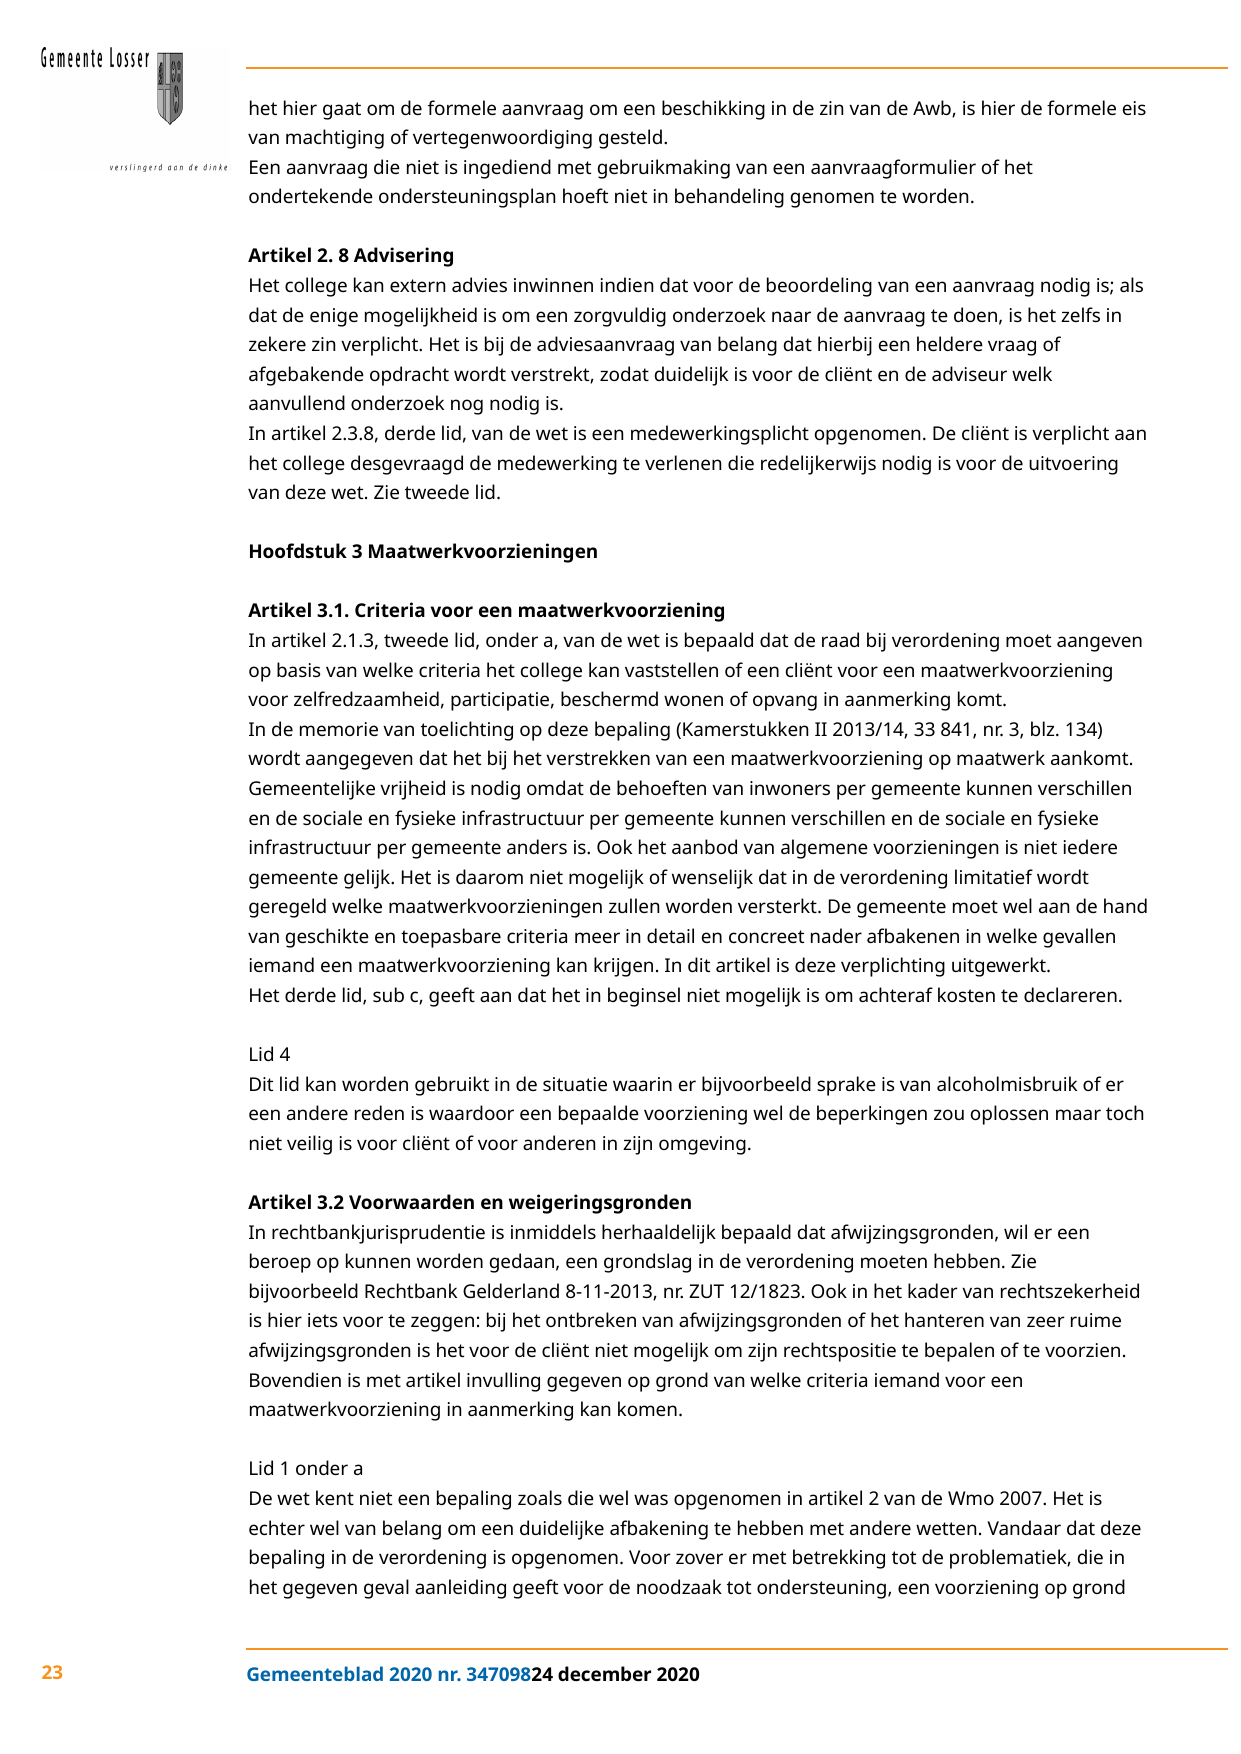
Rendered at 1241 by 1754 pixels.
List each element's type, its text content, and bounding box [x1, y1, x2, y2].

text Het derde lid, sub c, geeft aan dat het in beginsel niet mogelijk is om achteraf kosten te declareren. [248, 982, 1152, 1008]
picture [41, 47, 231, 172]
text In artikel 2.3.8, derde lid, van de wet is een medewerkingsplicht opgenomen. De cliënt is verplicht aan het college desgevraagd de medewerking te verlenen die redelijkerwijs nodig is voor de uitvoering van deze wet. Zie tweede lid. [248, 420, 1152, 505]
text Dit lid kan worden gebruikt in de situatie waarin er bijvoorbeeld sprake is van alcoholmisbruik of er een andere reden is waardoor een bepaalde voorziening wel de beperkingen zou oplossen maar toch niet veilig is voor cliënt of voor anderen in zijn omgeving. [248, 1071, 1152, 1156]
text Artikel 3.1. Criteria voor een maatwerkvoorziening [248, 598, 1152, 623]
text Lid 1 onder a [248, 1456, 1152, 1481]
text Een aanvraag die niet is ingediend met gebruikmaking van een aanvraagformulier of het ondertekende ondersteuningsplan hoeft niet in behandeling genomen te worden. [248, 154, 1152, 209]
text Het college kan extern advies inwinnen indien dat voor de beoordeling van een aanvraag nodig is; als dat de enige mogelijkheid is om een zorgvuldig onderzoek naar de aanvraag te doen, is het zelfs in zekere zin verplicht. Het is bij de adviesaanvraag van belang dat hierbij een heldere vraag of afgebakende opdracht wordt verstrekt, zodat duidelijk is voor de cliënt en de adviseur welk aanvullend onderzoek nog nodig is. [248, 272, 1152, 416]
text Artikel 2. 8 Advisering [248, 243, 1152, 268]
text het hier gaat om de formele aanvraag om een beschikking in de zin van de Awb, is hier de formele eis van machtiging of vertegenwoordiging gesteld. [248, 95, 1152, 150]
text Artikel 3.2 Voorwaarden en weigeringsgronden [248, 1189, 1152, 1215]
text In artikel 2.1.3, tweede lid, onder a, van de wet is bepaald dat de raad bij verordening moet aangeven op basis van welke criteria het college kan vaststellen of een cliënt voor een maatwerkvoorziening voor zelfredzaamheid, participatie, beschermd wonen of opvang in aanmerking komt. [248, 627, 1152, 712]
text Lid 4 [248, 1041, 1152, 1067]
text In rechtbankjurisprudentie is inmiddels herhaaldelijk bepaald dat afwijzingsgronden, wil er een beroep op kunnen worden gedaan, een grondslag in de verordening moeten hebben. Zie bijvoorbeeld Rechtbank Gelderland 8-11-2013, nr. ZUT 12/1823. Ook in het kader van rechtszekerheid is hier iets voor te zeggen: bij het ontbreken van afwijzingsgronden of het hanteren van zeer ruime afwijzingsgronden is het voor de cliënt niet mogelijk om zijn rechtspositie te bepalen of te voorzien. Bovendien is met artikel invulling gegeven op grond van welke criteria iemand voor een maatwerkvoorziening in aanmerking kan komen. [248, 1219, 1152, 1422]
text Hoofdstuk 3 Maatwerkvoorzieningen [248, 538, 1152, 564]
text De wet kent niet een bepaling zoals die wel was opgenomen in artikel 2 van de Wmo 2007. Het is echter wel van belang om een duidelijke afbakening te hebben met andere wetten. Vandaar dat deze bepaling in de verordening is opgenomen. Voor zover er met betrekking tot de problematiek, die in het gegeven geval aanleiding geeft voor de noodzaak tot ondersteuning, een voorziening op grond [248, 1485, 1152, 1600]
text In de memorie van toelichting op deze bepaling (Kamerstukken II 2013/14, 33 841, nr. 3, blz. 134) wordt aangegeven dat het bij het verstrekken van een maatwerkvoorziening op maatwerk aankomt. Gemeentelijke vrijheid is nodig omdat de behoeften van inwoners per gemeente kunnen verschillen en de sociale en fysieke infrastructuur per gemeente kunnen verschillen en de sociale en fysieke infrastructuur per gemeente anders is. Ook het aanbod van algemene voorzieningen is niet iedere gemeente gelijk. Het is daarom niet mogelijk of wenselijk dat in de verordening limitatief wordt geregeld welke maatwerkvoorzieningen zullen worden versterkt. De gemeente moet wel aan de hand van geschikte en toepasbare criteria meer in detail en concreet nader afbakenen in welke gevallen iemand een maatwerkvoorziening kan krijgen. In dit artikel is deze verplichting uitgewerkt. [248, 716, 1152, 978]
